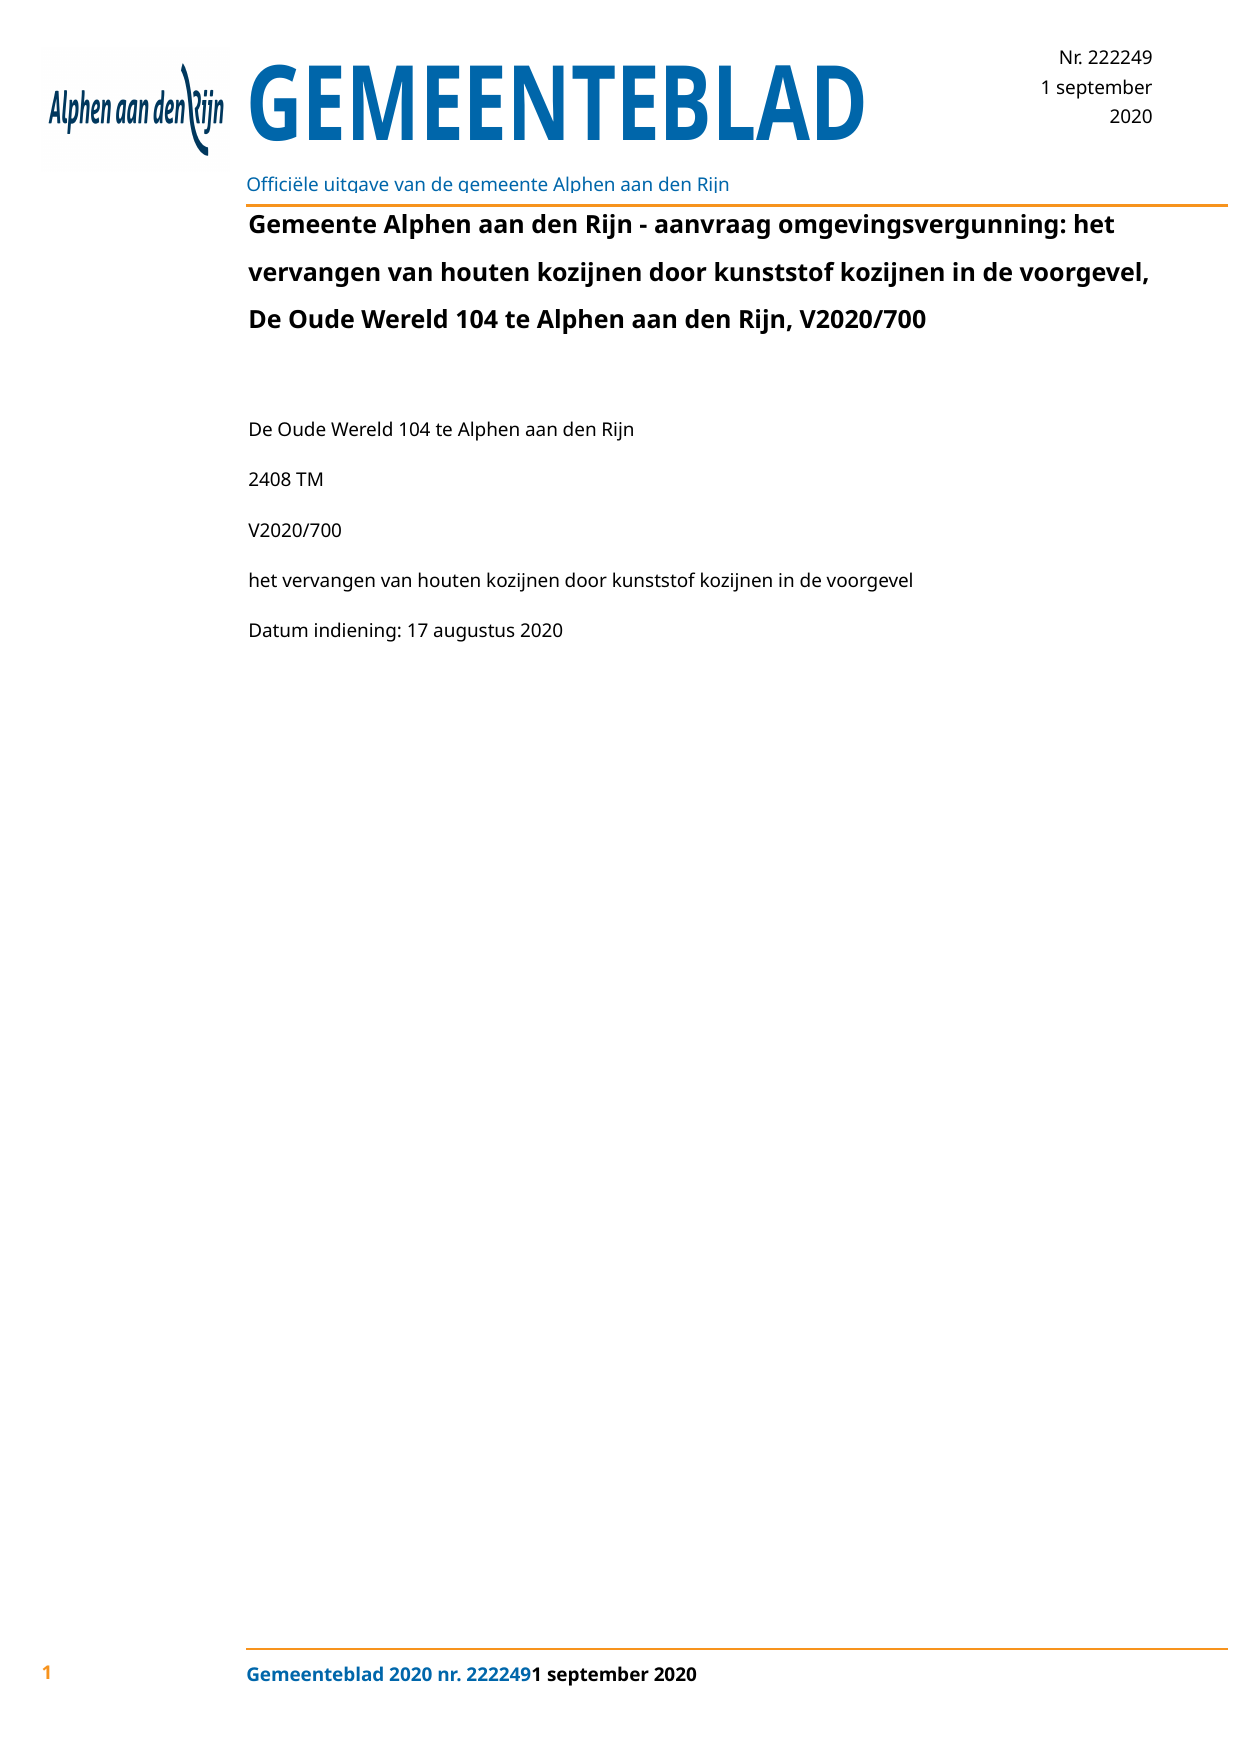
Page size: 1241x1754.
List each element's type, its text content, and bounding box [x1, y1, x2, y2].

text 2408 TM [248, 466, 1152, 492]
text De Oude Wereld 104 te Alphen aan den Rijn [248, 416, 1152, 442]
text het vervangen van houten kozijnen door kunststof kozijnen in de voorgevel [248, 567, 1152, 593]
picture [41, 47, 231, 172]
text V2020/700 [248, 517, 1152, 542]
text Gemeente Alphen aan den Rijn - aanvraag omgevingsvergunning: het vervangen van houten kozijnen door kunststof kozijnen in de voorgevel, De Oude Wereld 104 te Alphen aan den Rijn, V2020/700 [248, 207, 1152, 336]
text Datum indiening: 17 augustus 2020 [248, 618, 1152, 643]
